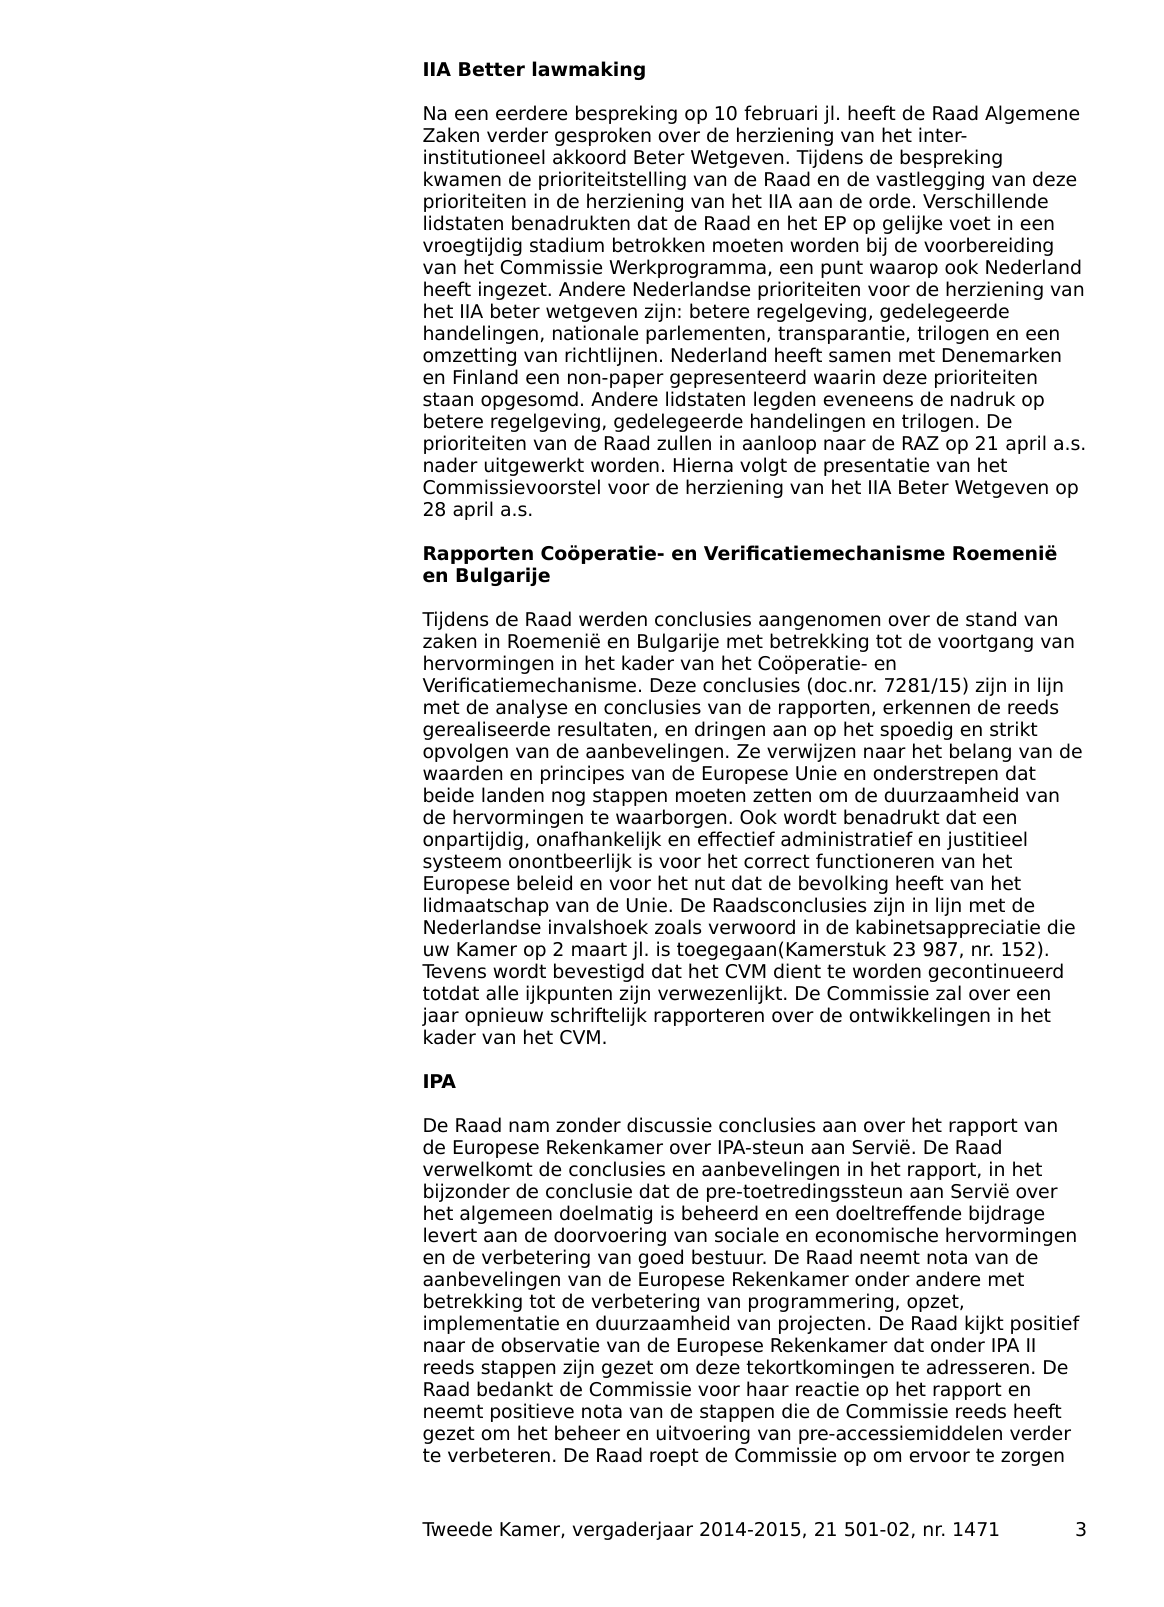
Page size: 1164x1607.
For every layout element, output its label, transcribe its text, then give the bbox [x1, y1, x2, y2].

text Na een eerdere bespreking op 10 februari jl. heeft de Raad Algemene Zaken verder gesproken over de herziening van het inter-institutioneel akkoord Beter Wetgeven. Tijdens de bespreking kwamen de prioriteitstelling van de Raad en de vastlegging van deze prioriteiten in de herziening van het IIA aan de orde. Verschillende lidstaten benadrukten dat de Raad en het EP op gelijke voet in een vroegtijdig stadium betrokken moeten worden bij de voorbereiding van het Commissie Werkprogramma, een punt waarop ook Nederland heeft ingezet. Andere Nederlandse prioriteiten voor de herziening van het IIA beter wetgeven zijn: betere regelgeving, gedelegeerde handelingen, nationale parlementen, transparantie, trilogen en een omzetting van richtlijnen. Nederland heeft samen met Denemarken en Finland een non-paper gepresenteerd waarin deze prioriteiten staan opgesomd. Andere lidstaten legden eveneens de nadruk op betere regelgeving, gedelegeerde handelingen en trilogen. De prioriteiten van de Raad zullen in aanloop naar de RAZ op 21 april a.s. nader uitgewerkt worden. Hierna volgt de presentatie van het Commissievoorstel voor de herziening van het IIA Beter Wetgeven op 28 april a.s. [422, 103, 1087, 521]
text De Raad nam zonder discussie conclusies aan over het rapport van de Europese Rekenkamer over IPA-steun aan Servië. De Raad verwelkomt de conclusies en aanbevelingen in het rapport, in het bijzonder de conclusie dat de pre-toetredingssteun aan Servië over het algemeen doelmatig is beheerd en een doeltreffende bijdrage levert aan de doorvoering van sociale en economische hervormingen en de verbetering van goed bestuur. De Raad neemt nota van de aanbevelingen van de Europese Rekenkamer onder andere met betrekking tot de verbetering van programmering, opzet, implementatie en duurzaamheid van projecten. De Raad kijkt positief naar de observatie van de Europese Rekenkamer dat onder IPA II reeds stappen zijn gezet om deze tekortkomingen te adresseren. De Raad bedankt de Commissie voor haar reactie op het rapport en neemt positieve nota van de stappen die de Commissie reeds heeft gezet om het beheer en uitvoering van pre-accessiemiddelen verder te verbeteren. De Raad roept de Commissie op om ervoor te zorgen [422, 1115, 1087, 1467]
subtitle IPA [422, 1071, 1087, 1093]
text Tijdens de Raad werden conclusies aangenomen over de stand van zaken in Roemenië en Bulgarije met betrekking tot de voortgang van hervormingen in het kader van het Coöperatie- en Verificatiemechanisme. Deze conclusies (doc.nr. 7281/15) zijn in lijn met de analyse en conclusies van de rapporten, erkennen de reeds gerealiseerde resultaten, en dringen aan op het spoedig en strikt opvolgen van de aanbevelingen. Ze verwijzen naar het belang van de waarden en principes van de Europese Unie en onderstrepen dat beide landen nog stappen moeten zetten om de duurzaamheid van de hervormingen te waarborgen. Ook wordt benadrukt dat een onpartijdig, onafhankelijk en effectief administratief en justitieel systeem onontbeerlijk is voor het correct functioneren van het Europese beleid en voor het nut dat de bevolking heeft van het lidmaatschap van de Unie. De Raadsconclusies zijn in lijn met de Nederlandse invalshoek zoals verwoord in de kabinetsappreciatie die uw Kamer op 2 maart jl. is toegegaan(Kamerstuk 23 987, nr. 152). Tevens wordt bevestigd dat het CVM dient te worden gecontinueerd totdat alle ijkpunten zijn verwezenlijkt. De Commissie zal over een jaar opnieuw schriftelijk rapporteren over de ontwikkelingen in het kader van het CVM. [422, 609, 1087, 1049]
subtitle Rapporten Coöperatie- en Verificatiemechanisme Roemenië en Bulgarije [422, 543, 1087, 587]
subtitle IIA Better lawmaking [422, 59, 1087, 81]
